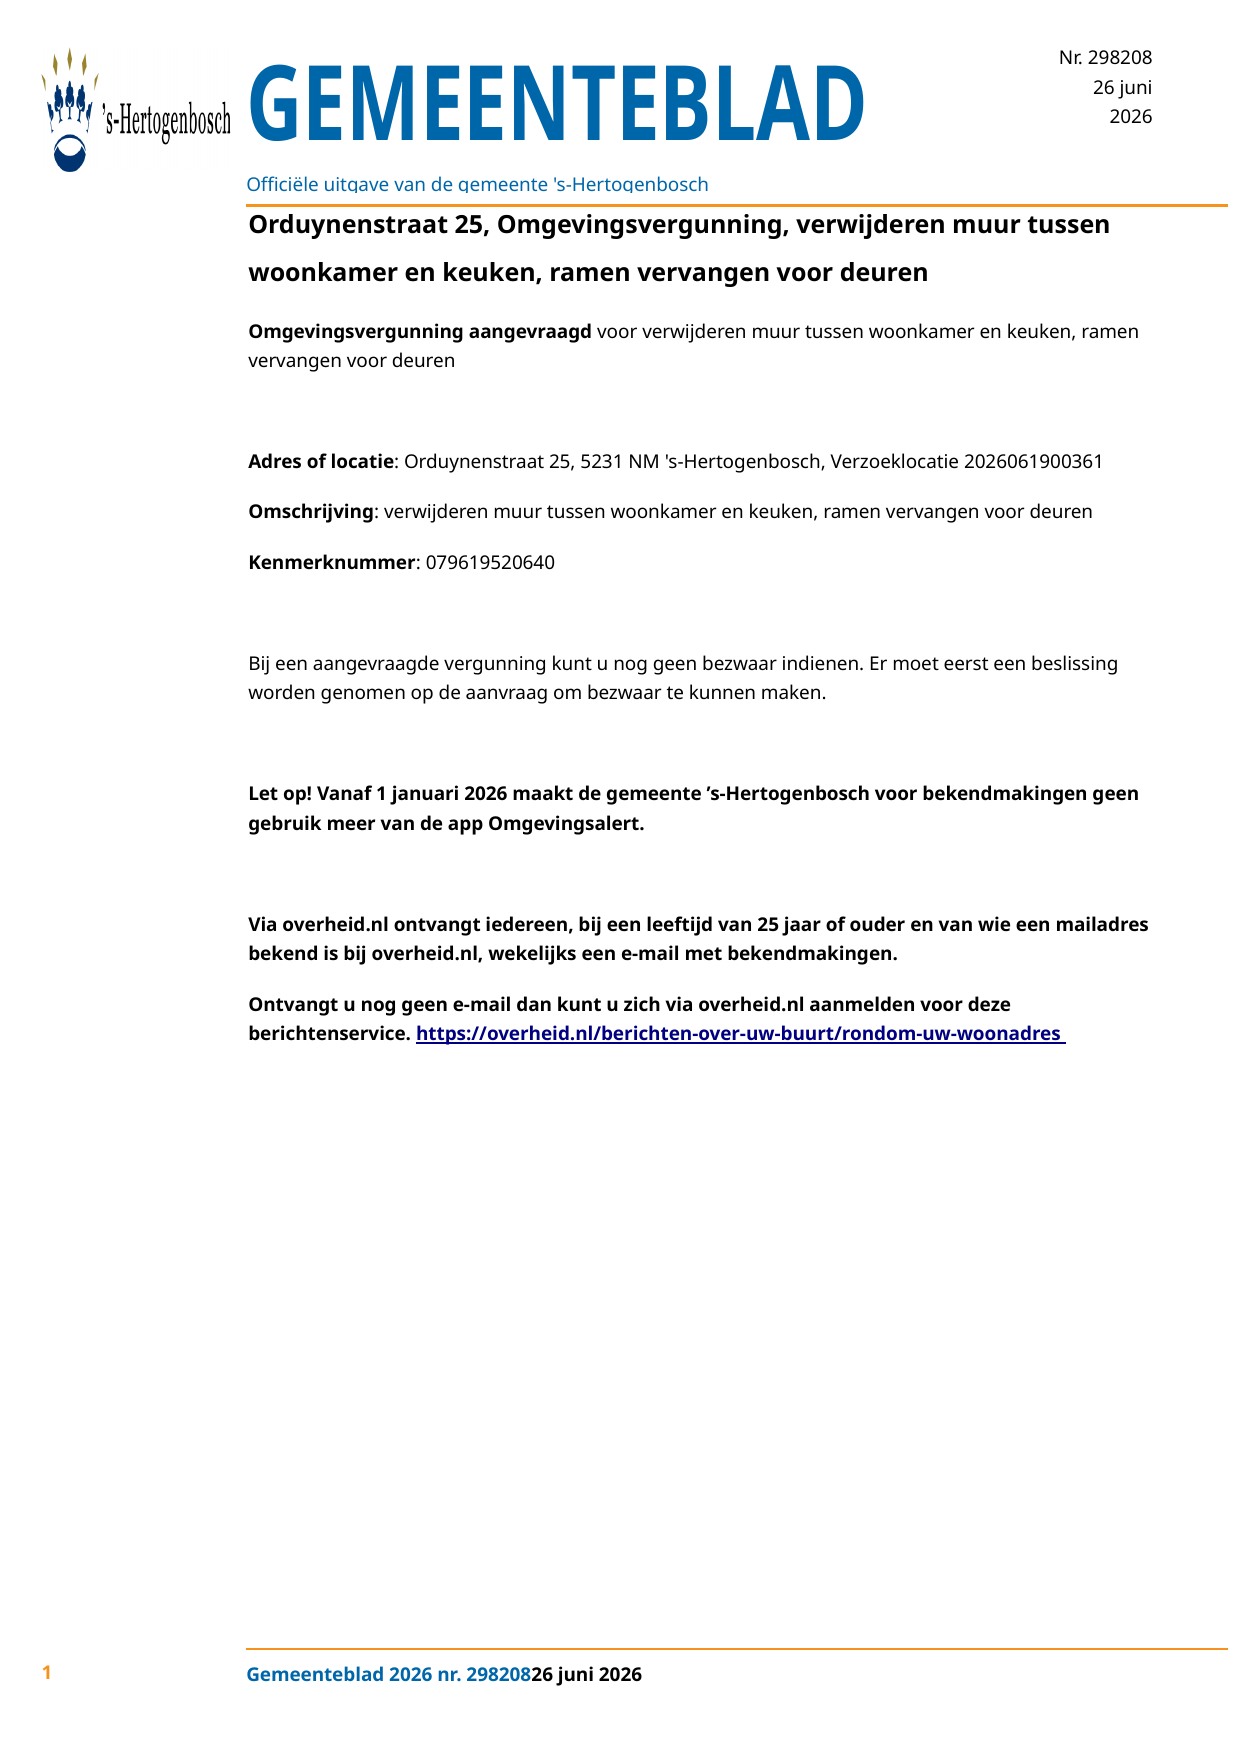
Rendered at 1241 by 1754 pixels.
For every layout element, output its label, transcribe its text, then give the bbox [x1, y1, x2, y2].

text Bij een aangevraagde vergunning kunt u nog geen bezwaar indienen. Er moet eerst een beslissing worden genomen op de aanvraag om bezwaar te kunnen maken. [248, 650, 1152, 705]
text Let op! Vanaf 1 januari 2026 maakt de gemeente ’s-Hertogenbosch voor bekendmakingen geen gebruik meer van de app Omgevingsalert. [248, 780, 1152, 836]
text Omschrijving: verwijderen muur tussen woonkamer en keuken, ramen vervangen voor deuren [248, 499, 1152, 524]
text Omgevingsvergunning aangevraagd voor verwijderen muur tussen woonkamer en keuken, ramen vervangen voor deuren [248, 318, 1152, 373]
text Kenmerknummer: 079619520640 [248, 549, 1152, 575]
text Ontvangt u nog geen e-mail dan kunt u zich via overheid.nl aanmelden voor deze berichtenservice. https://overheid.nl/berichten-over-uw-buurt/rondom-uw-woonadres [248, 991, 1152, 1046]
text Orduynenstraat 25, Omgevingsvergunning, verwijderen muur tussen woonkamer en keuken, ramen vervangen voor deuren [248, 207, 1152, 288]
picture [41, 47, 231, 172]
text Via overheid.nl ontvangt iedereen, bij een leeftijd van 25 jaar of ouder en van wie een mailadres bekend is bij overheid.nl, wekelijks een e-mail met bekendmakingen. [248, 911, 1152, 966]
text Adres of locatie: Orduynenstraat 25, 5231 NM 's-Hertogenbosch, Verzoeklocatie 2026061900361 [248, 448, 1152, 474]
